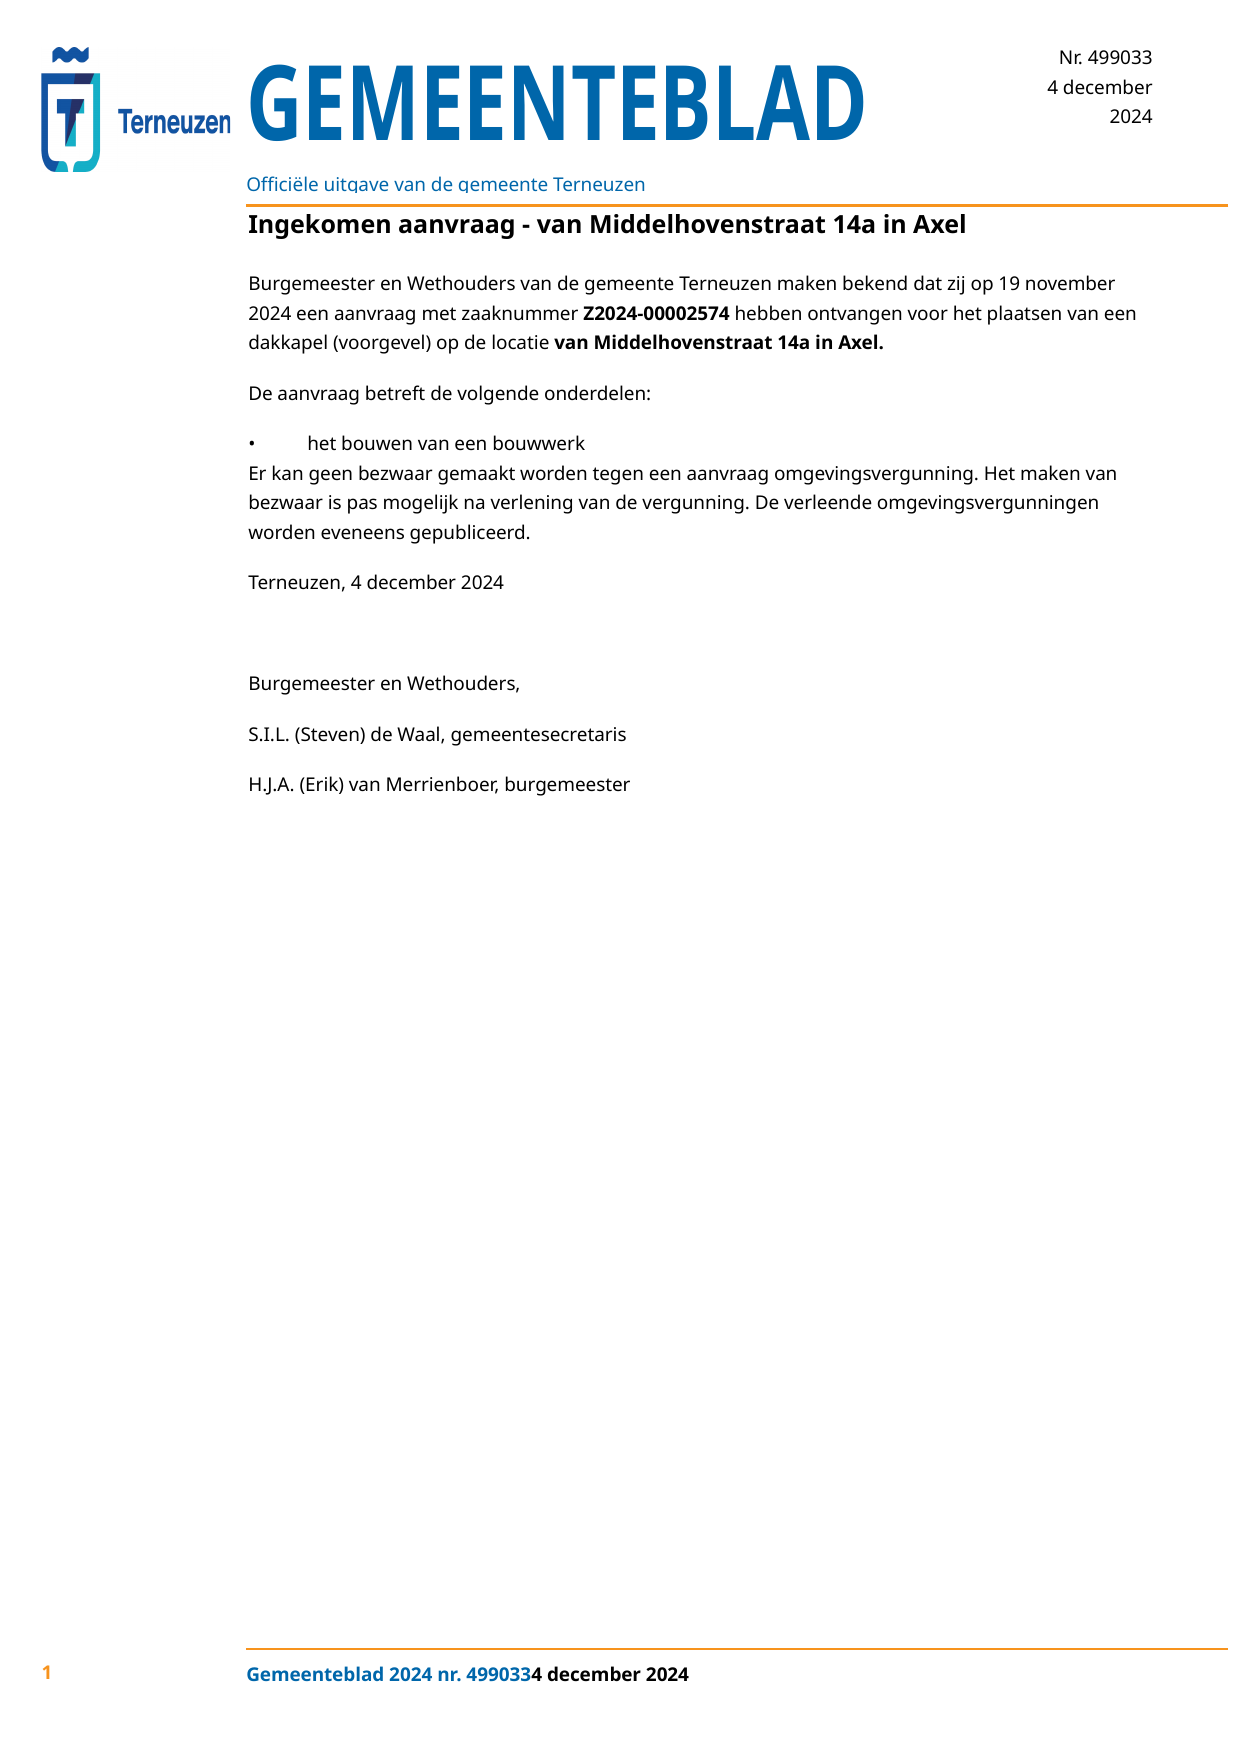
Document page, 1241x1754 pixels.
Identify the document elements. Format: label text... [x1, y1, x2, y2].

text Terneuzen, 4 december 2024 [248, 569, 1152, 595]
text De aanvraag betreft de volgende onderdelen: [248, 380, 1152, 406]
list het bouwen van een bouwwerk [248, 430, 1152, 456]
text Burgemeester en Wethouders van de gemeente Terneuzen maken bekend dat zij op 19 november 2024 een aanvraag met zaaknummer Z2024-00002574 hebben ontvangen voor het plaatsen van een dakkapel (voorgevel) op de locatie van Middelhovenstraat 14a in Axel. [248, 270, 1152, 355]
text Er kan geen bezwaar gemaakt worden tegen een aanvraag omgevingsvergunning. Het maken van bezwaar is pas mogelijk na verlening van de vergunning. De verleende omgevingsvergunningen worden eveneens gepubliceerd. [248, 460, 1152, 545]
text H.J.A. (Erik) van Merrienboer, burgemeester [248, 771, 1152, 797]
text Burgemeester en Wethouders, [248, 670, 1152, 696]
text S.I.L. (Steven) de Waal, gemeentesecretaris [248, 721, 1152, 746]
picture [41, 47, 231, 172]
text Ingekomen aanvraag - van Middelhovenstraat 14a in Axel [248, 207, 1152, 241]
